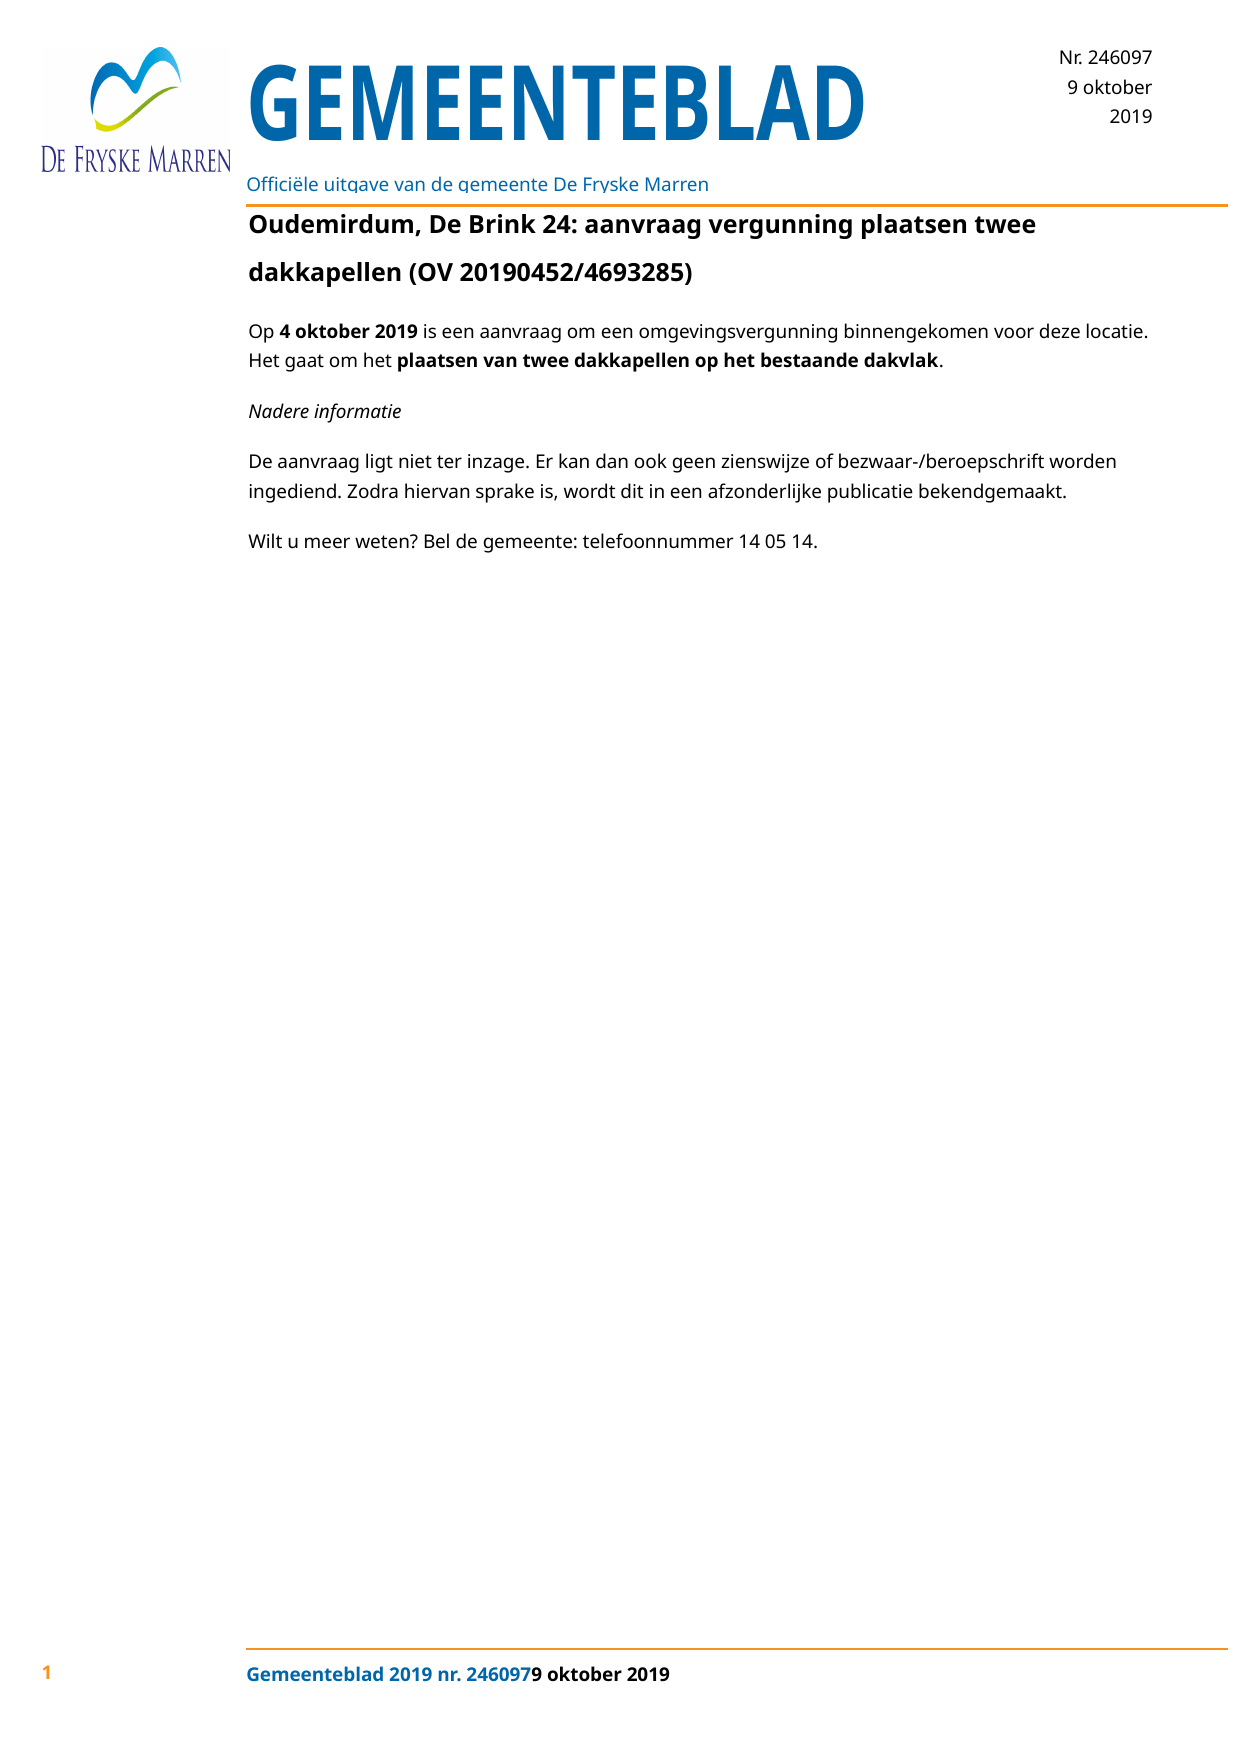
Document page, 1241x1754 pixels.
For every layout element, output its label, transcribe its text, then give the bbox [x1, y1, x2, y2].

text Oudemirdum, De Brink 24: aanvraag vergunning plaatsen twee dakkapellen (OV 20190452/4693285) [248, 207, 1152, 288]
text Nadere informatie [248, 398, 1152, 424]
picture [41, 47, 231, 172]
text Wilt u meer weten? Bel de gemeente: telefoonnummer 14 05 14. [248, 528, 1152, 554]
text Op 4 oktober 2019 is een aanvraag om een omgevingsvergunning binnengekomen voor deze locatie. Het gaat om het plaatsen van twee dakkapellen op het bestaande dakvlak. [248, 318, 1152, 373]
text De aanvraag ligt niet ter inzage. Er kan dan ook geen zienswijze of bezwaar-/beroepschrift worden ingediend. Zodra hiervan sprake is, wordt dit in een afzonderlijke publicatie bekendgemaakt. [248, 448, 1152, 504]
